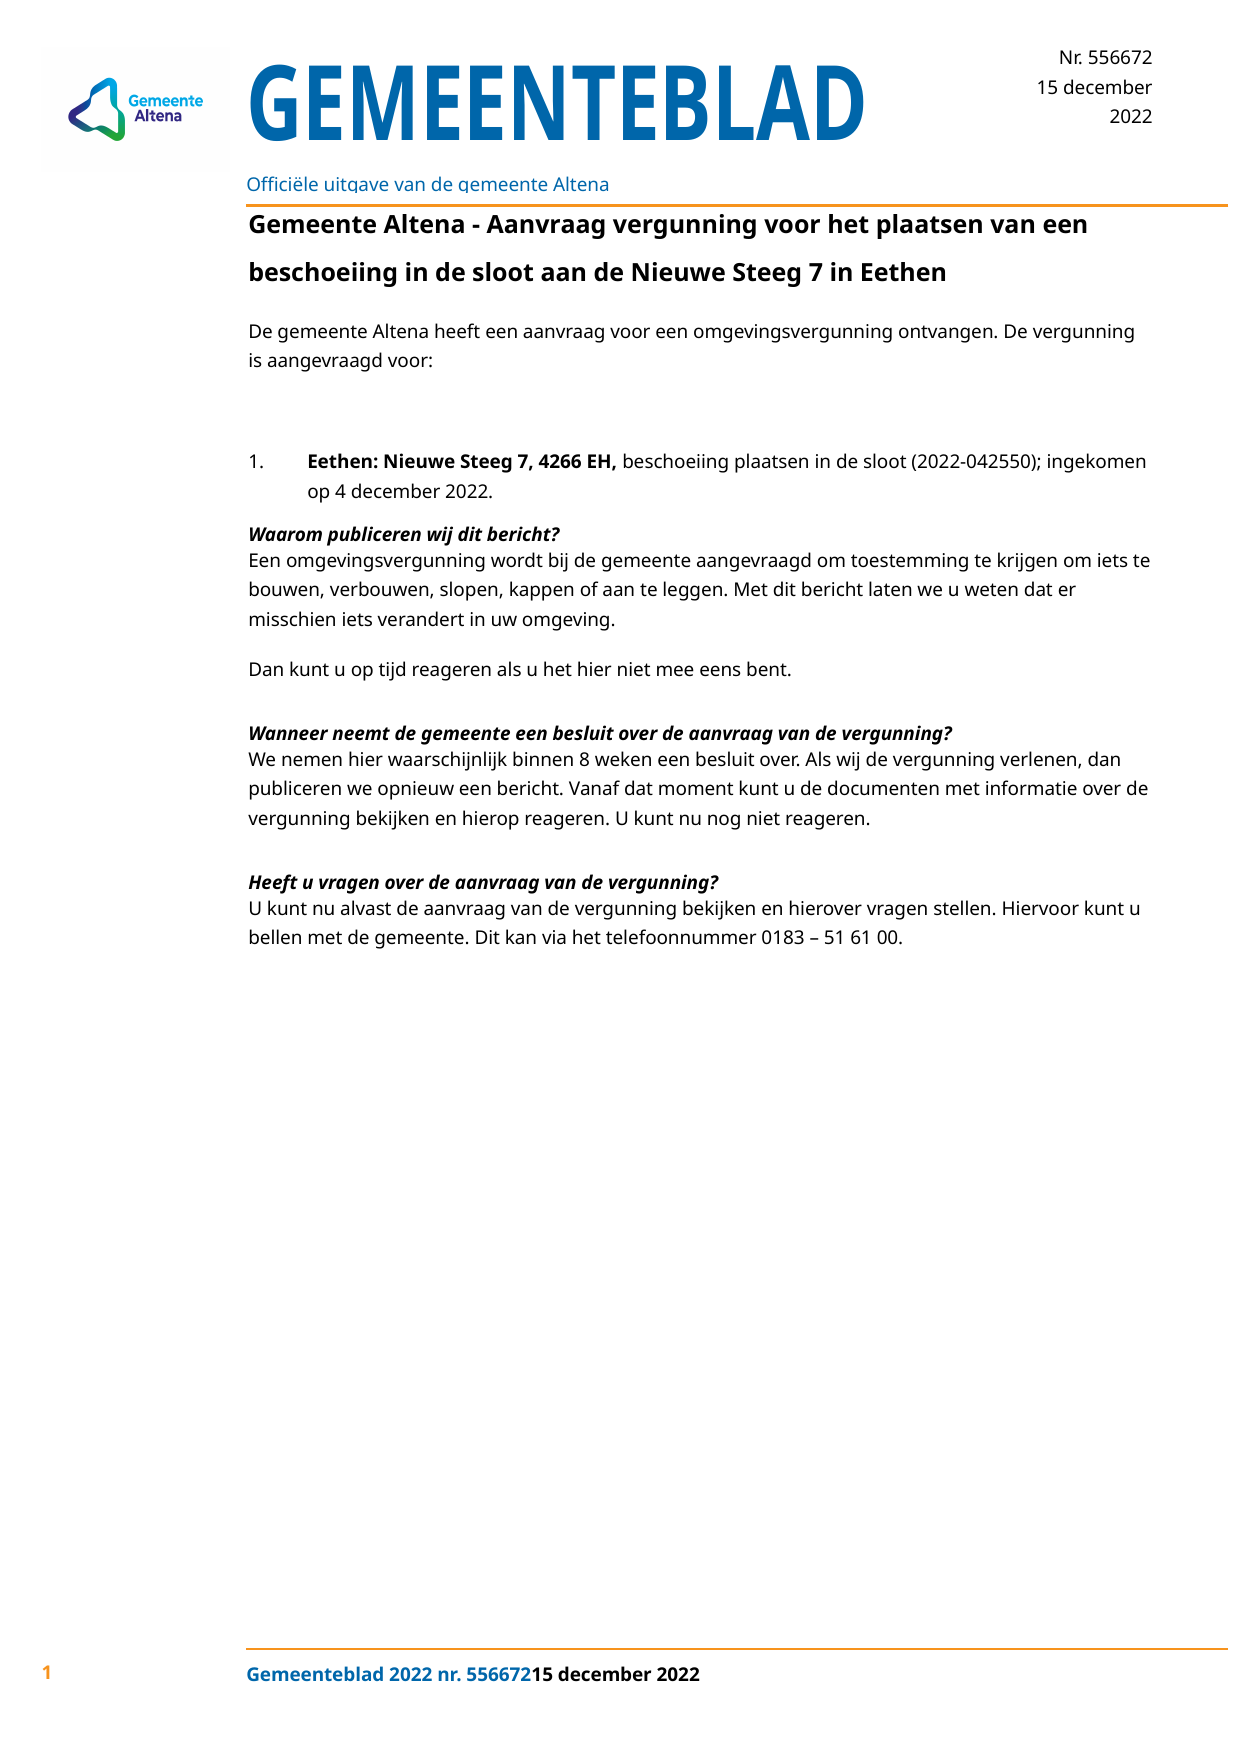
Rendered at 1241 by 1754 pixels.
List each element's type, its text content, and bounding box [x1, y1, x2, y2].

text De gemeente Altena heeft een aanvraag voor een omgevingsvergunning ontvangen. De vergunning is aangevraagd voor: [248, 318, 1152, 373]
text Heeft u vragen over de aanvraag van de vergunning? [248, 869, 1152, 895]
picture [41, 47, 231, 172]
text U kunt nu alvast de aanvraag van de vergunning bekijken en hierover vragen stellen. Hiervoor kunt u bellen met de gemeente. Dit kan via het telefoonnummer 0183 – 51 61 00. [248, 895, 1152, 950]
text Gemeente Altena - Aanvraag vergunning voor het plaatsen van een beschoeiing in de sloot aan de Nieuwe Steeg 7 in Eethen [248, 207, 1152, 288]
text Een omgevingsvergunning wordt bij de gemeente aangevraagd om toestemming te krijgen om iets te bouwen, verbouwen, slopen, kappen of aan te leggen. Met dit bericht laten we u weten dat er misschien iets verandert in uw omgeving. [248, 547, 1152, 632]
text Wanneer neemt de gemeente een besluit over de aanvraag van de vergunning? [248, 720, 1152, 746]
text Waarom publiceren wij dit bericht? [248, 521, 1152, 547]
text We nemen hier waarschijnlijk binnen 8 weken een besluit over. Als wij de vergunning verlenen, dan publiceren we opnieuw een bericht. Vanaf dat moment kunt u de documenten met informatie over de vergunning bekijken en hierop reageren. U kunt nu nog niet reageren. [248, 746, 1152, 831]
list Eethen: Nieuwe Steeg 7, 4266 EH, beschoeiing plaatsen in de sloot (2022-042550); ingekomen op 4 december 2022. [248, 448, 1152, 504]
text Dan kunt u op tijd reageren als u het hier niet mee eens bent. [248, 656, 1152, 682]
